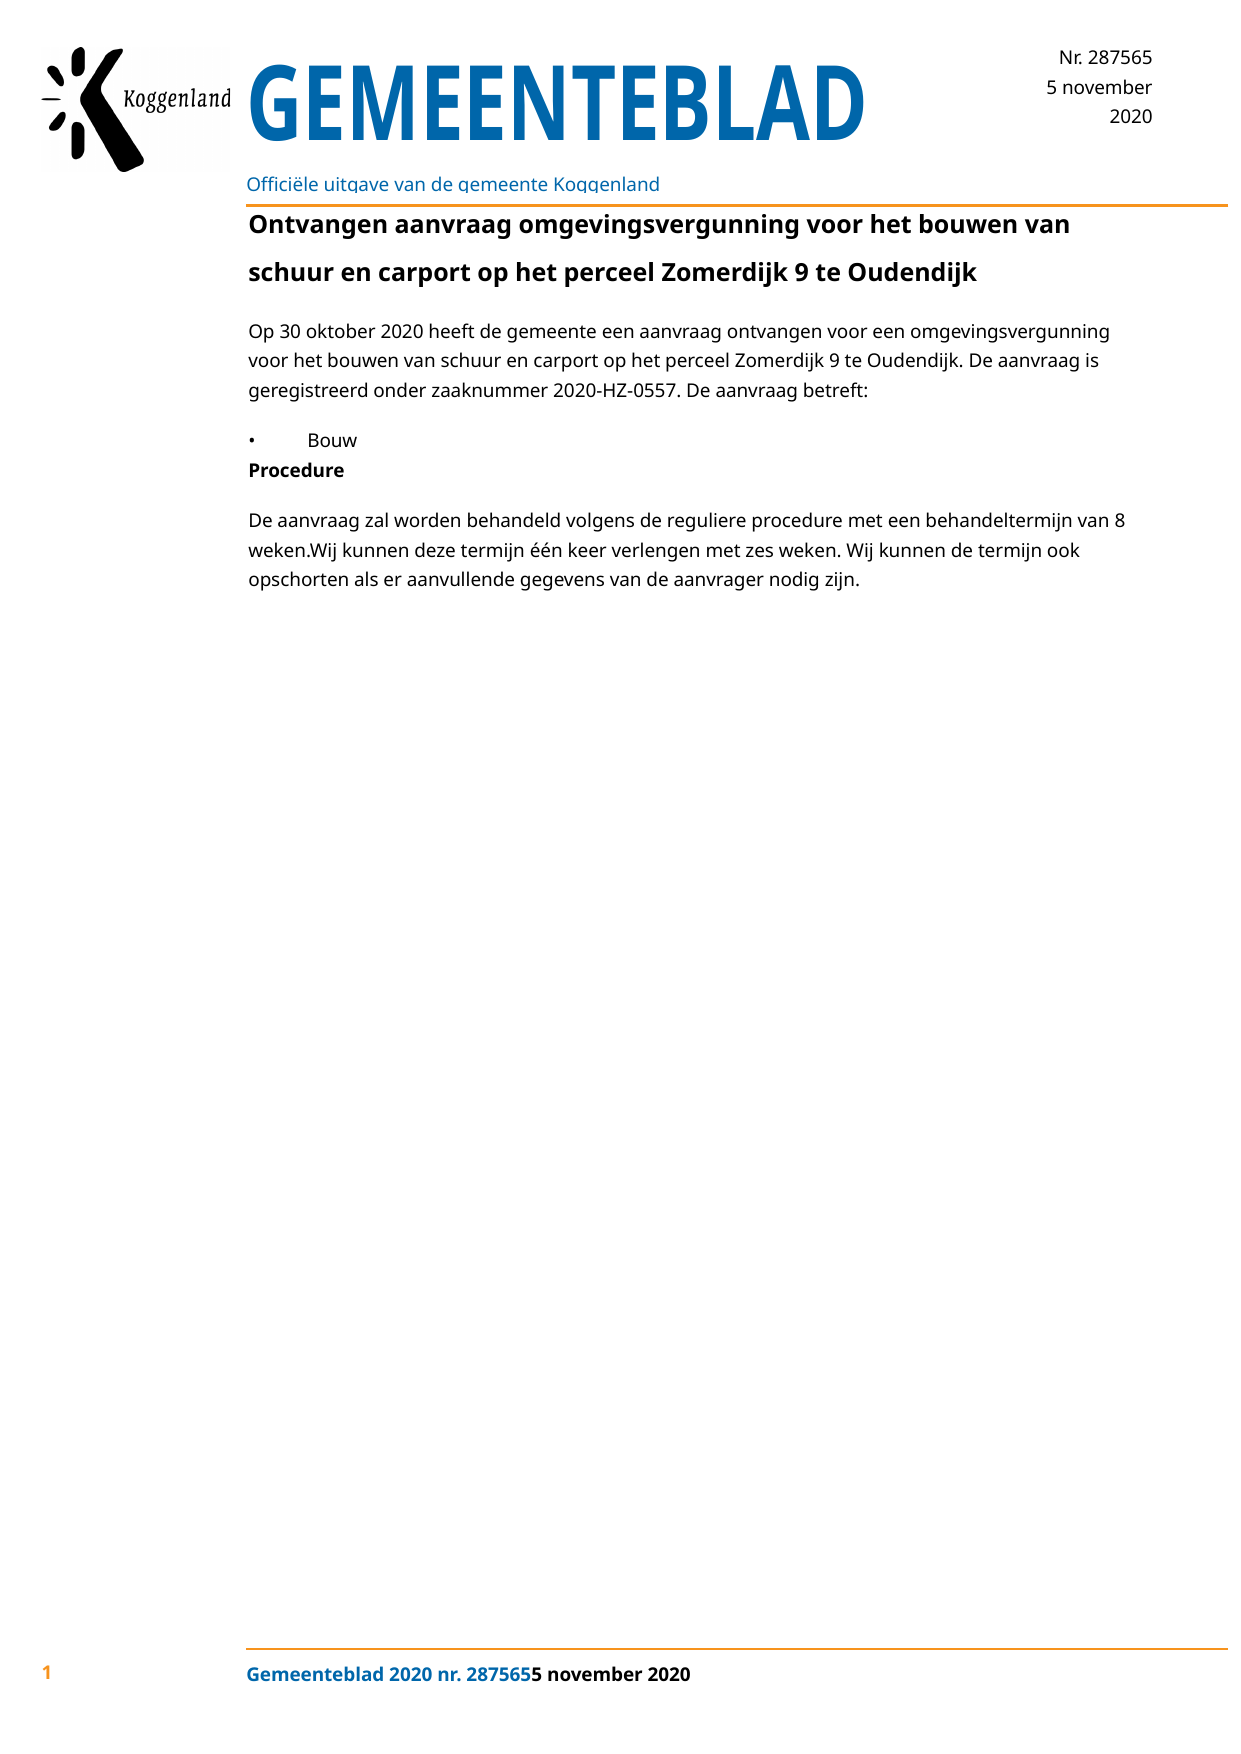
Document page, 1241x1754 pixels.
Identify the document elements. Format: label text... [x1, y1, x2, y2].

list Bouw [248, 427, 1152, 453]
picture [41, 47, 231, 172]
text De aanvraag zal worden behandeld volgens de reguliere procedure met een behandeltermijn van 8 weken.Wij kunnen deze termijn één keer verlengen met zes weken. Wij kunnen de termijn ook opschorten als er aanvullende gegevens van de aanvrager nodig zijn. [248, 507, 1152, 592]
text Op 30 oktober 2020 heeft de gemeente een aanvraag ontvangen voor een omgevingsvergunning voor het bouwen van schuur en carport op het perceel Zomerdijk 9 te Oudendijk. De aanvraag is geregistreerd onder zaaknummer 2020-HZ-0557. De aanvraag betreft: [248, 318, 1152, 403]
text Ontvangen aanvraag omgevingsvergunning voor het bouwen van schuur en carport op het perceel Zomerdijk 9 te Oudendijk [248, 207, 1152, 288]
text Procedure [248, 457, 1152, 483]
